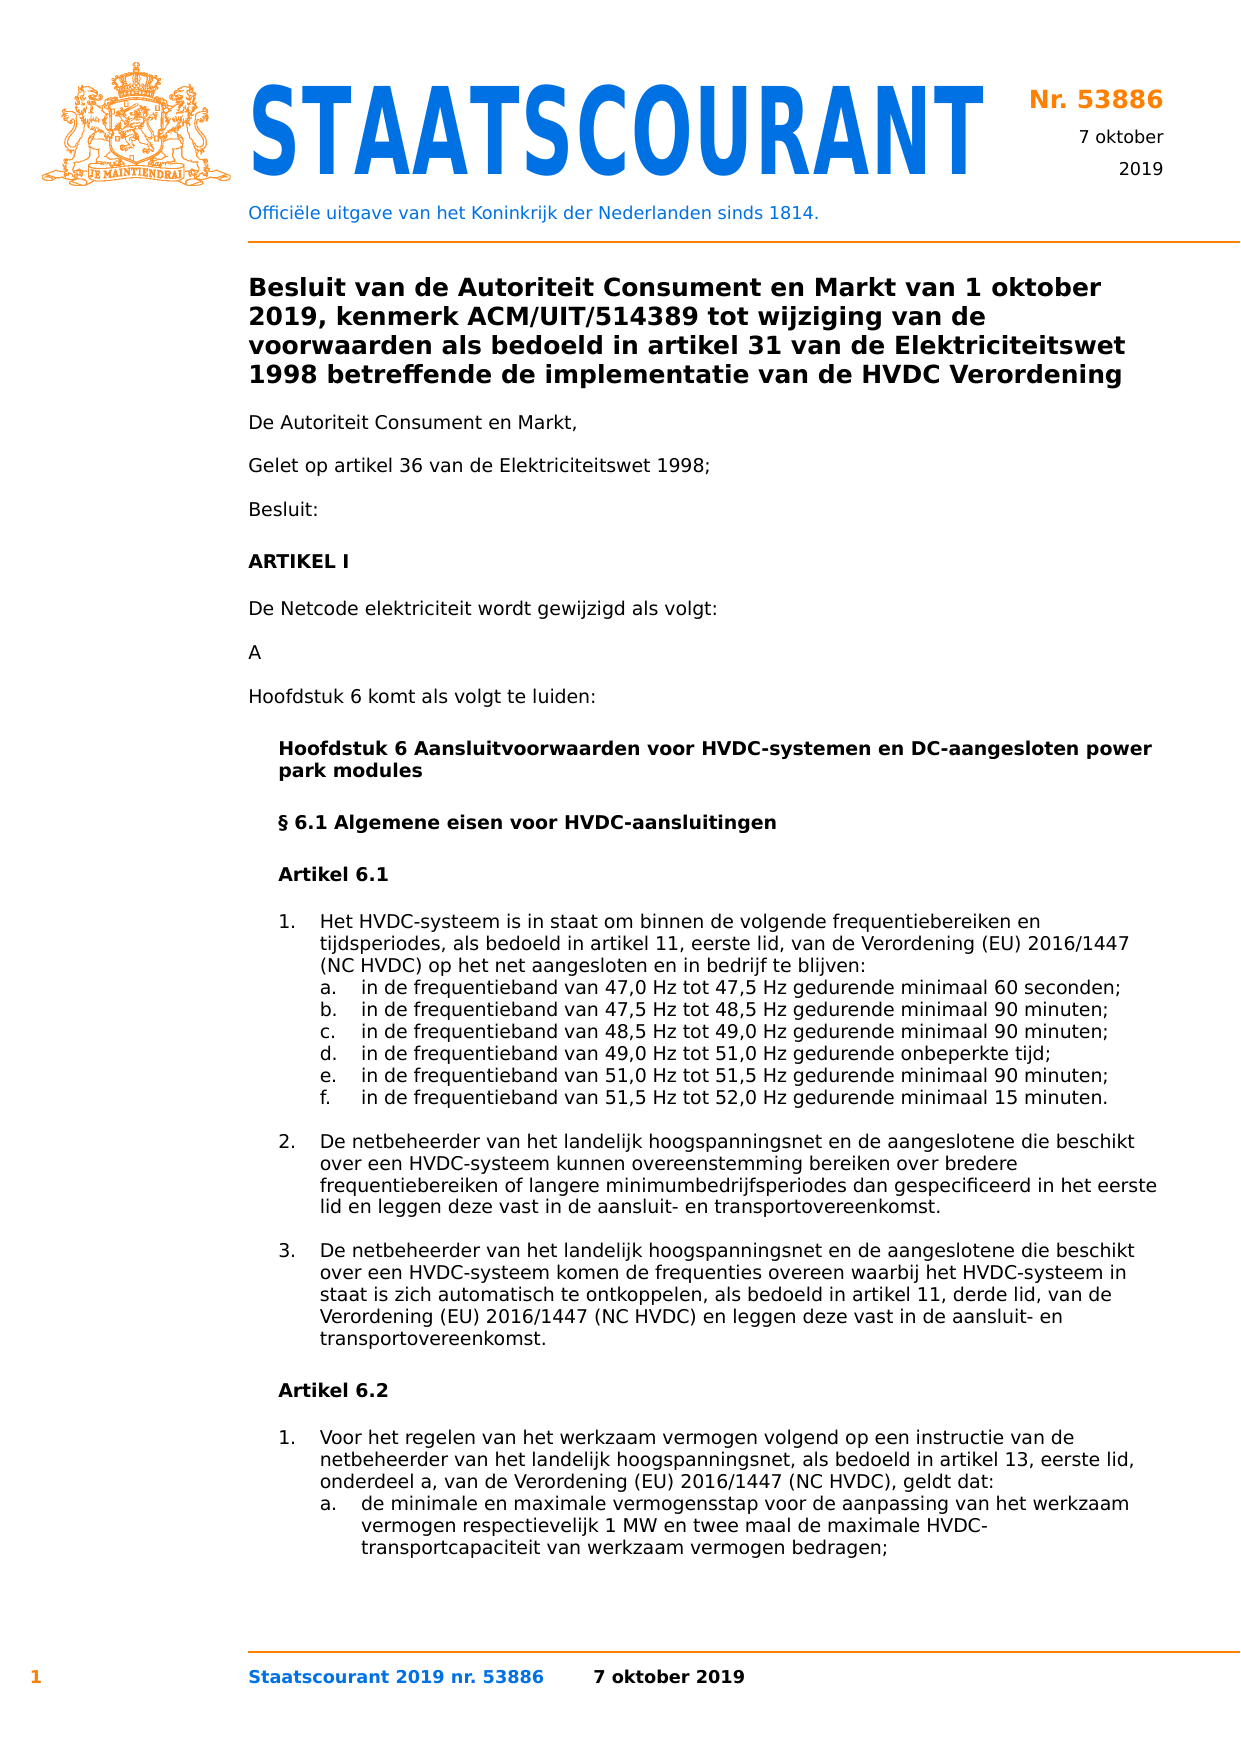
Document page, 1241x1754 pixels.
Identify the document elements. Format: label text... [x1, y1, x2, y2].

text f. in de frequentieband van 51,5 Hz tot 52,0 Hz gedurende minimaal 15 minuten. [319, 1087, 1163, 1109]
text De Netcode elektriciteit wordt gewijzigd als volgt: [248, 598, 1163, 620]
text b. in de frequentieband van 47,5 Hz tot 48,5 Hz gedurende minimaal 90 minuten; [319, 999, 1163, 1021]
subtitle Hoofdstuk 6 Aansluitvoorwaarden voor HVDC-systemen en DC-aangesloten power park modules [278, 738, 1163, 782]
text 1. Voor het regelen van het werkzaam vermogen volgend op een instructie van de netbeheerder van het landelijk hoogspanningsnet, als bedoeld in artikel 13, eerste lid, onderdeel a, van de Verordening (EU) 2016/1447 (NC HVDC), geldt dat: [278, 1427, 1163, 1493]
text Hoofdstuk 6 komt als volgt te luiden: [248, 686, 1163, 708]
subtitle ARTIKEL I [248, 551, 1163, 573]
text 1. Het HVDC-systeem is in staat om binnen de volgende frequentiebereiken en tijdsperiodes, als bedoeld in artikel 11, eerste lid, van de Verordening (EU) 2016/1447 (NC HVDC) op het net aangesloten en in bedrijf te blijven: [278, 911, 1163, 977]
text d. in de frequentieband van 49,0 Hz tot 51,0 Hz gedurende onbeperkte tijd; [319, 1043, 1163, 1065]
text Gelet op artikel 36 van de Elektriciteitswet 1998; [248, 455, 1163, 477]
table_cell Officiële uitgave van het Koninkrijk der Nederlanden sinds 1814. [248, 203, 1240, 241]
text 2. De netbeheerder van het landelijk hoogspanningsnet en de aangeslotene die beschikt over een HVDC-systeem kunnen overeenstemming bereiken over bredere frequentiebereiken of langere minimumbedrijfsperiodes dan gespecificeerd in het eerste lid en leggen deze vast in de aansluit- en transportovereenkomst. [278, 1131, 1163, 1218]
text c. in de frequentieband van 48,5 Hz tot 49,0 Hz gedurende minimaal 90 minuten; [319, 1021, 1163, 1043]
text Besluit: [248, 499, 1163, 521]
subtitle Artikel 6.2 [278, 1380, 1163, 1402]
text a. in de frequentieband van 47,0 Hz tot 47,5 Hz gedurende minimaal 60 seconden; [319, 977, 1163, 999]
picture [41, 62, 231, 186]
table_cell 7 oktober [998, 121, 1240, 153]
table_header Nr. 53886 [998, 62, 1240, 121]
text a. de minimale en maximale vermogensstap voor de aanpassing van het werkzaam vermogen respectievelijk 1 MW en twee maal de maximale HVDC-transportcapaciteit van werkzaam vermogen bedragen; [319, 1493, 1163, 1559]
table_header STAATSCOURANT [248, 62, 998, 203]
subtitle Artikel 6.1 [278, 864, 1163, 886]
table_cell 2019 [998, 153, 1240, 203]
subtitle § 6.1 Algemene eisen voor HVDC-aansluitingen [278, 812, 1163, 834]
text e. in de frequentieband van 51,0 Hz tot 51,5 Hz gedurende minimaal 90 minuten; [319, 1065, 1163, 1087]
text A [248, 642, 1163, 664]
text 3. De netbeheerder van het landelijk hoogspanningsnet en de aangeslotene die beschikt over een HVDC-systeem komen de frequenties overeen waarbij het HVDC-systeem in staat is zich automatisch te ontkoppelen, als bedoeld in artikel 11, derde lid, van de Verordening (EU) 2016/1447 (NC HVDC) en leggen deze vast in de aansluit- en transportovereenkomst. [278, 1240, 1163, 1350]
table_header [25, 62, 248, 241]
text De Autoriteit Consument en Markt, [248, 412, 1163, 433]
subtitle Besluit van de Autoriteit Consument en Markt van 1 oktober 2019, kenmerk ACM/UIT/514389 tot wijziging van de voorwaarden als bedoeld in artikel 31 van de Elektriciteitswet 1998 betreffende de implementatie van de HVDC Verordening [248, 273, 1163, 390]
